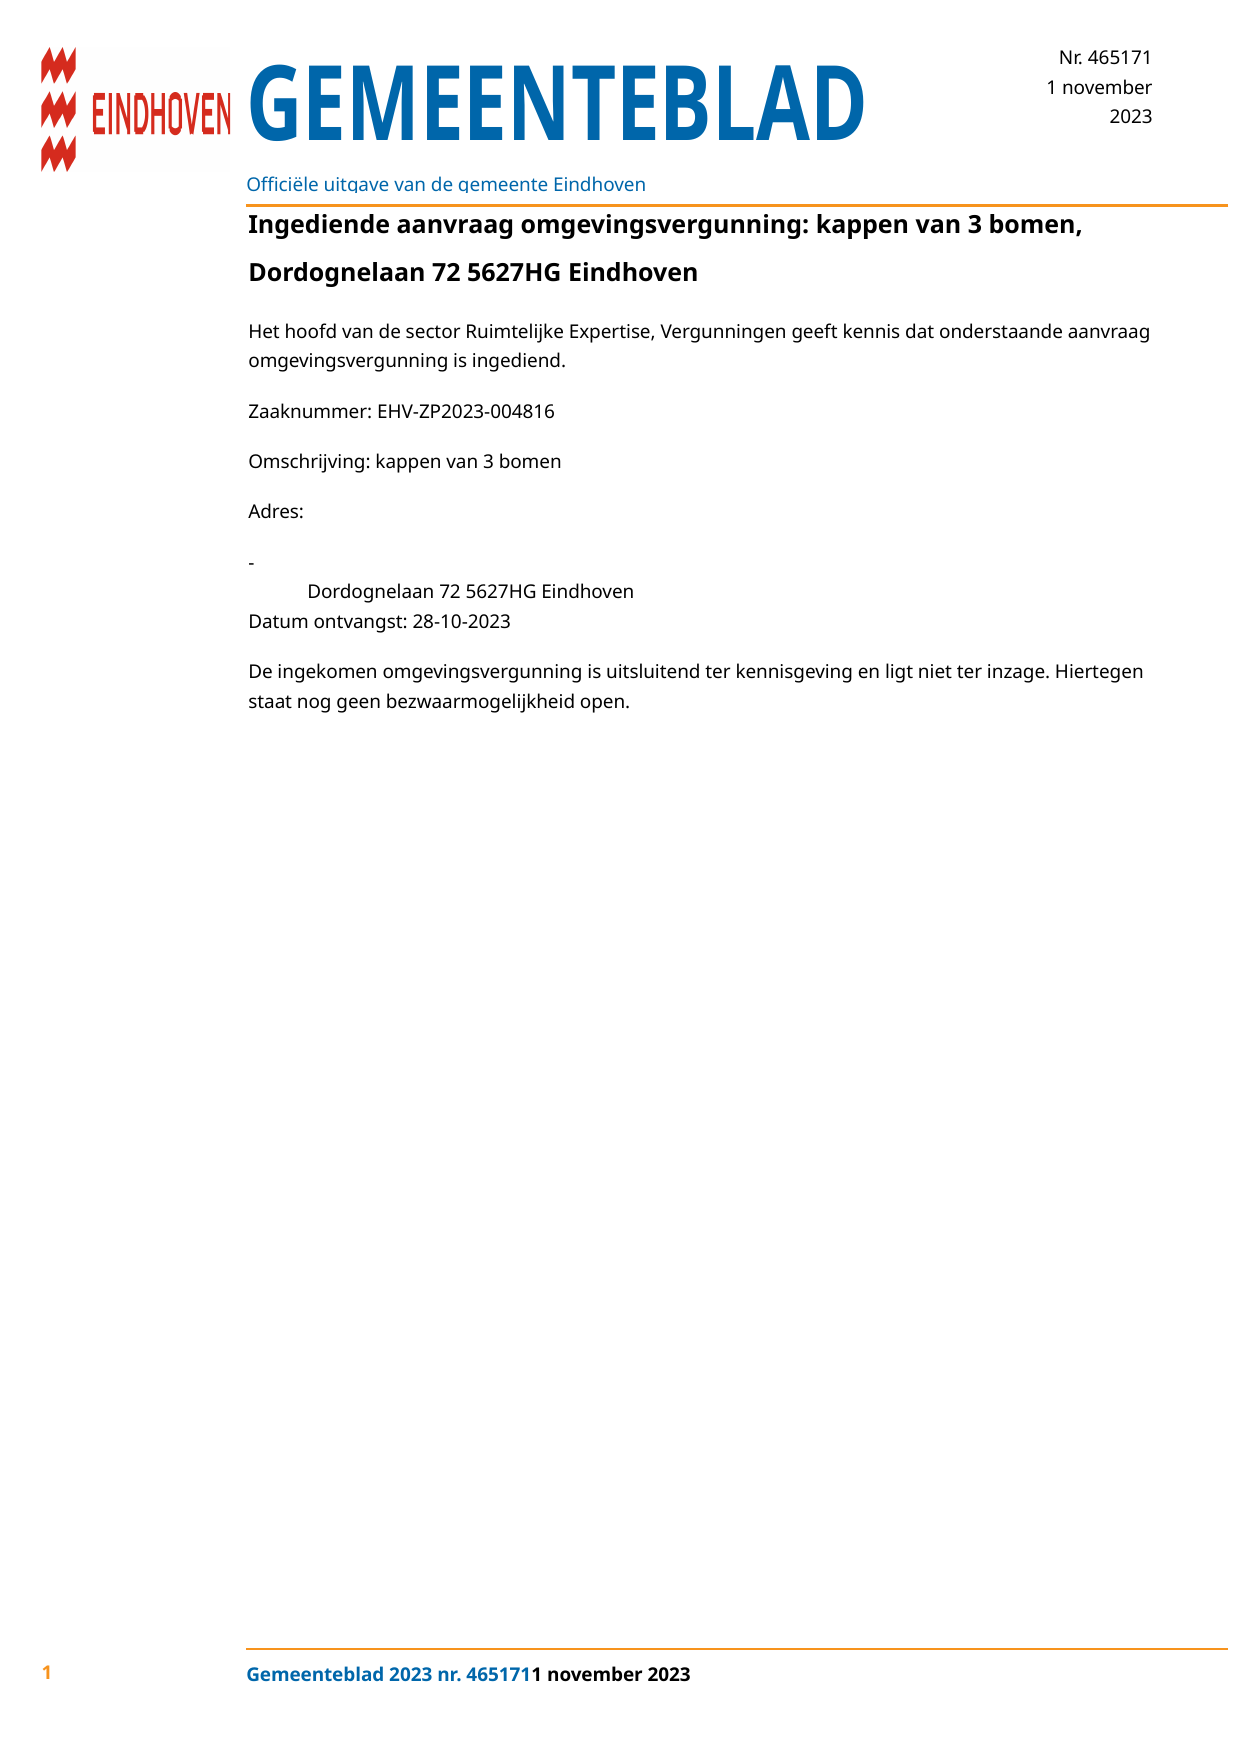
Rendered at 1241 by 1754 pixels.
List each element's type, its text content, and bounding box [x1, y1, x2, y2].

text Omschrijving: kappen van 3 bomen [248, 448, 1152, 474]
text Adres: [248, 499, 1152, 524]
text Datum ontvangst: 28-10-2023 [248, 608, 1152, 634]
list Dordognelaan 72 5627HG Eindhoven [248, 579, 1152, 604]
text De ingekomen omgevingsvergunning is uitsluitend ter kennisgeving en ligt niet ter inzage. Hiertegen staat nog geen bezwaarmogelijkheid open. [248, 659, 1152, 714]
text Zaaknummer: EHV-ZP2023-004816 [248, 398, 1152, 424]
text Ingediende aanvraag omgevingsvergunning: kappen van 3 bomen, Dordognelaan 72 5627HG Eindhoven [248, 207, 1152, 288]
text Het hoofd van de sector Ruimtelijke Expertise, Vergunningen geeft kennis dat onderstaande aanvraag omgevingsvergunning is ingediend. [248, 318, 1152, 373]
picture [41, 47, 231, 172]
